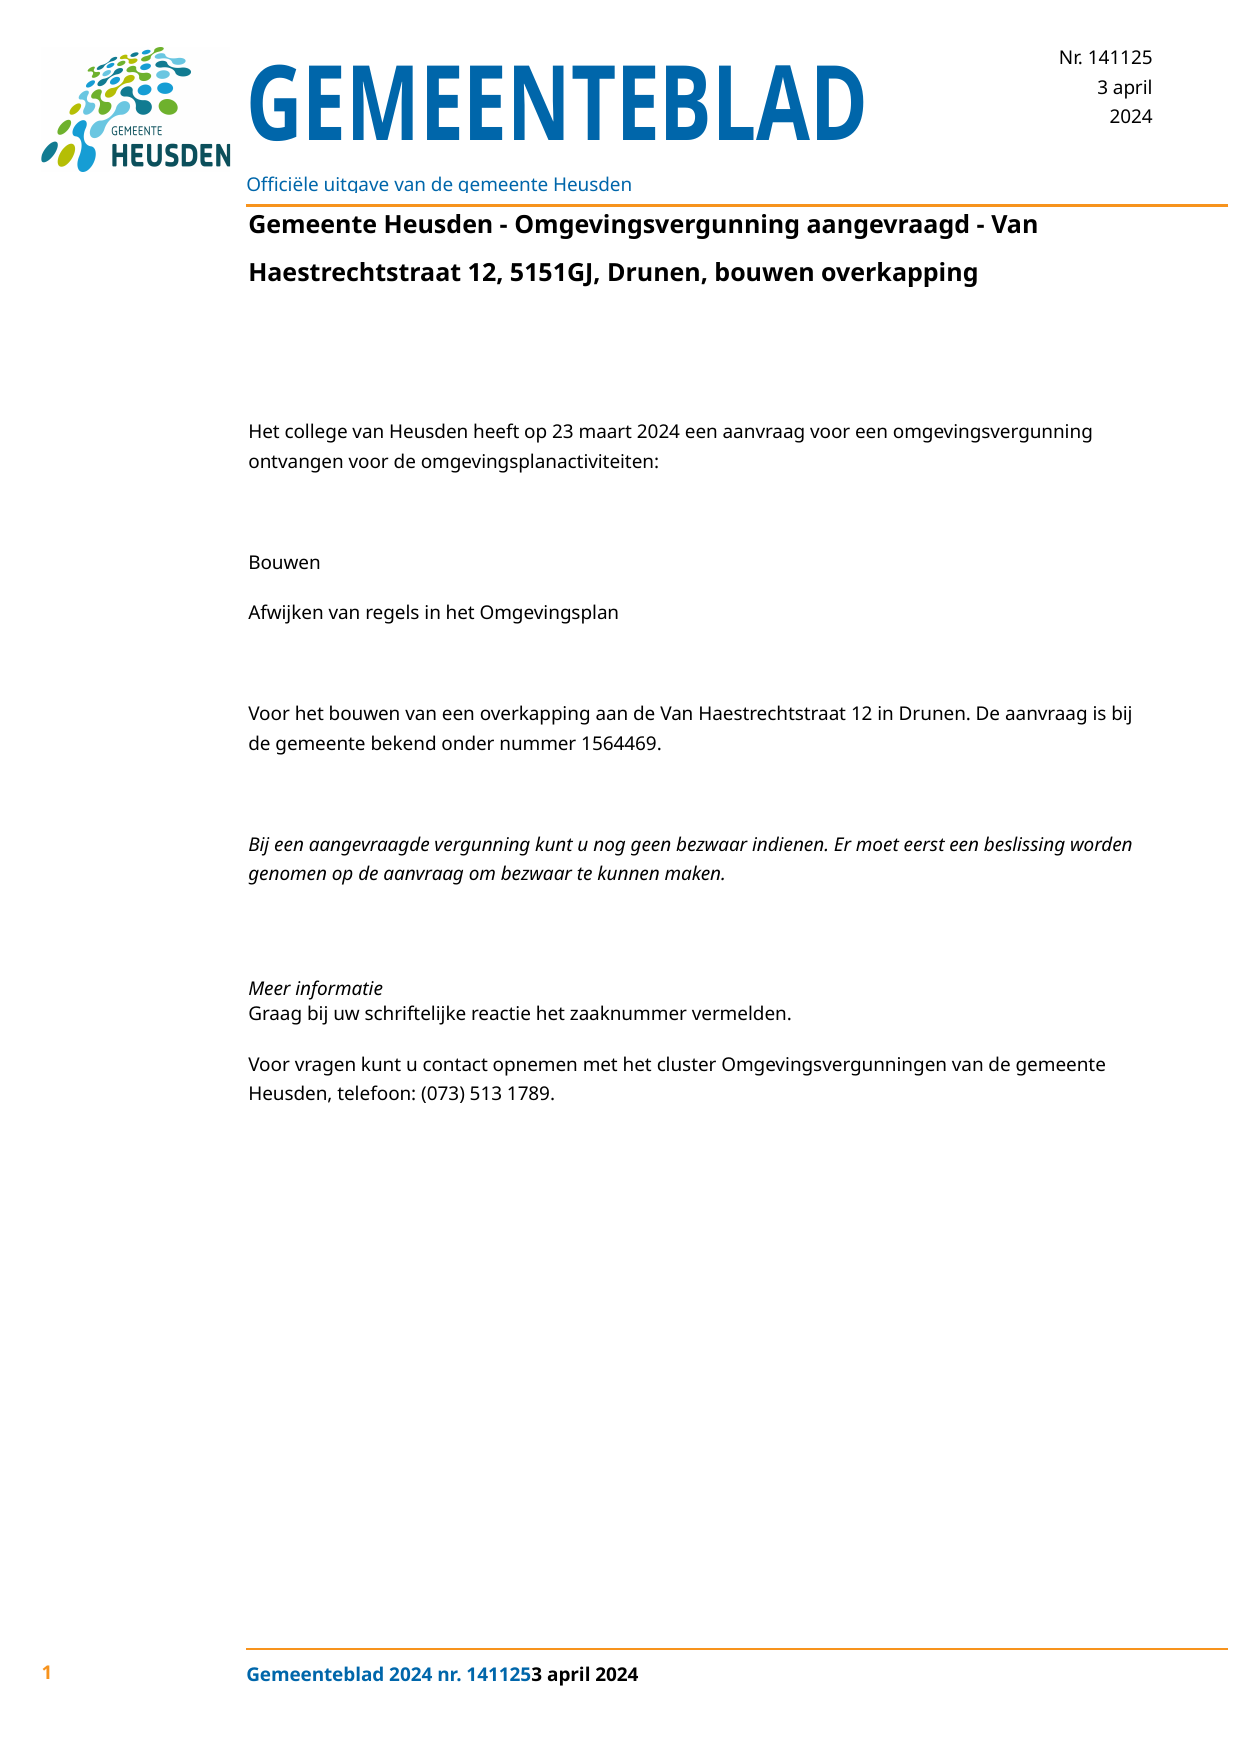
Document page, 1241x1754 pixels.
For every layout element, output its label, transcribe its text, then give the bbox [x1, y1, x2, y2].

text Bouwen [248, 549, 1152, 575]
text Gemeente Heusden - Omgevingsvergunning aangevraagd - Van Haestrechtstraat 12, 5151GJ, Drunen, bouwen overkapping [248, 207, 1152, 288]
text Meer informatie [248, 975, 1152, 1001]
text Het college van Heusden heeft op 23 maart 2024 een aanvraag voor een omgevingsvergunning ontvangen voor de omgevingsplanactiviteiten: [248, 419, 1152, 474]
text Bij een aangevraagde vergunning kunt u nog geen bezwaar indienen. Er moet eerst een beslissing worden genomen op de aanvraag om bezwaar te kunnen maken. [248, 831, 1152, 886]
text Voor vragen kunt u contact opnemen met het cluster Omgevingsvergunningen van de gemeente Heusden, telefoon: (073) 513 1789. [248, 1051, 1152, 1106]
picture [41, 47, 231, 172]
text Voor het bouwen van een overkapping aan de Van Haestrechtstraat 12 in Drunen. De aanvraag is bij de gemeente bekend onder nummer 1564469. [248, 700, 1152, 756]
text Graag bij uw schriftelijke reactie het zaaknummer vermelden. [248, 1001, 1152, 1026]
text Afwijken van regels in het Omgevingsplan [248, 599, 1152, 625]
